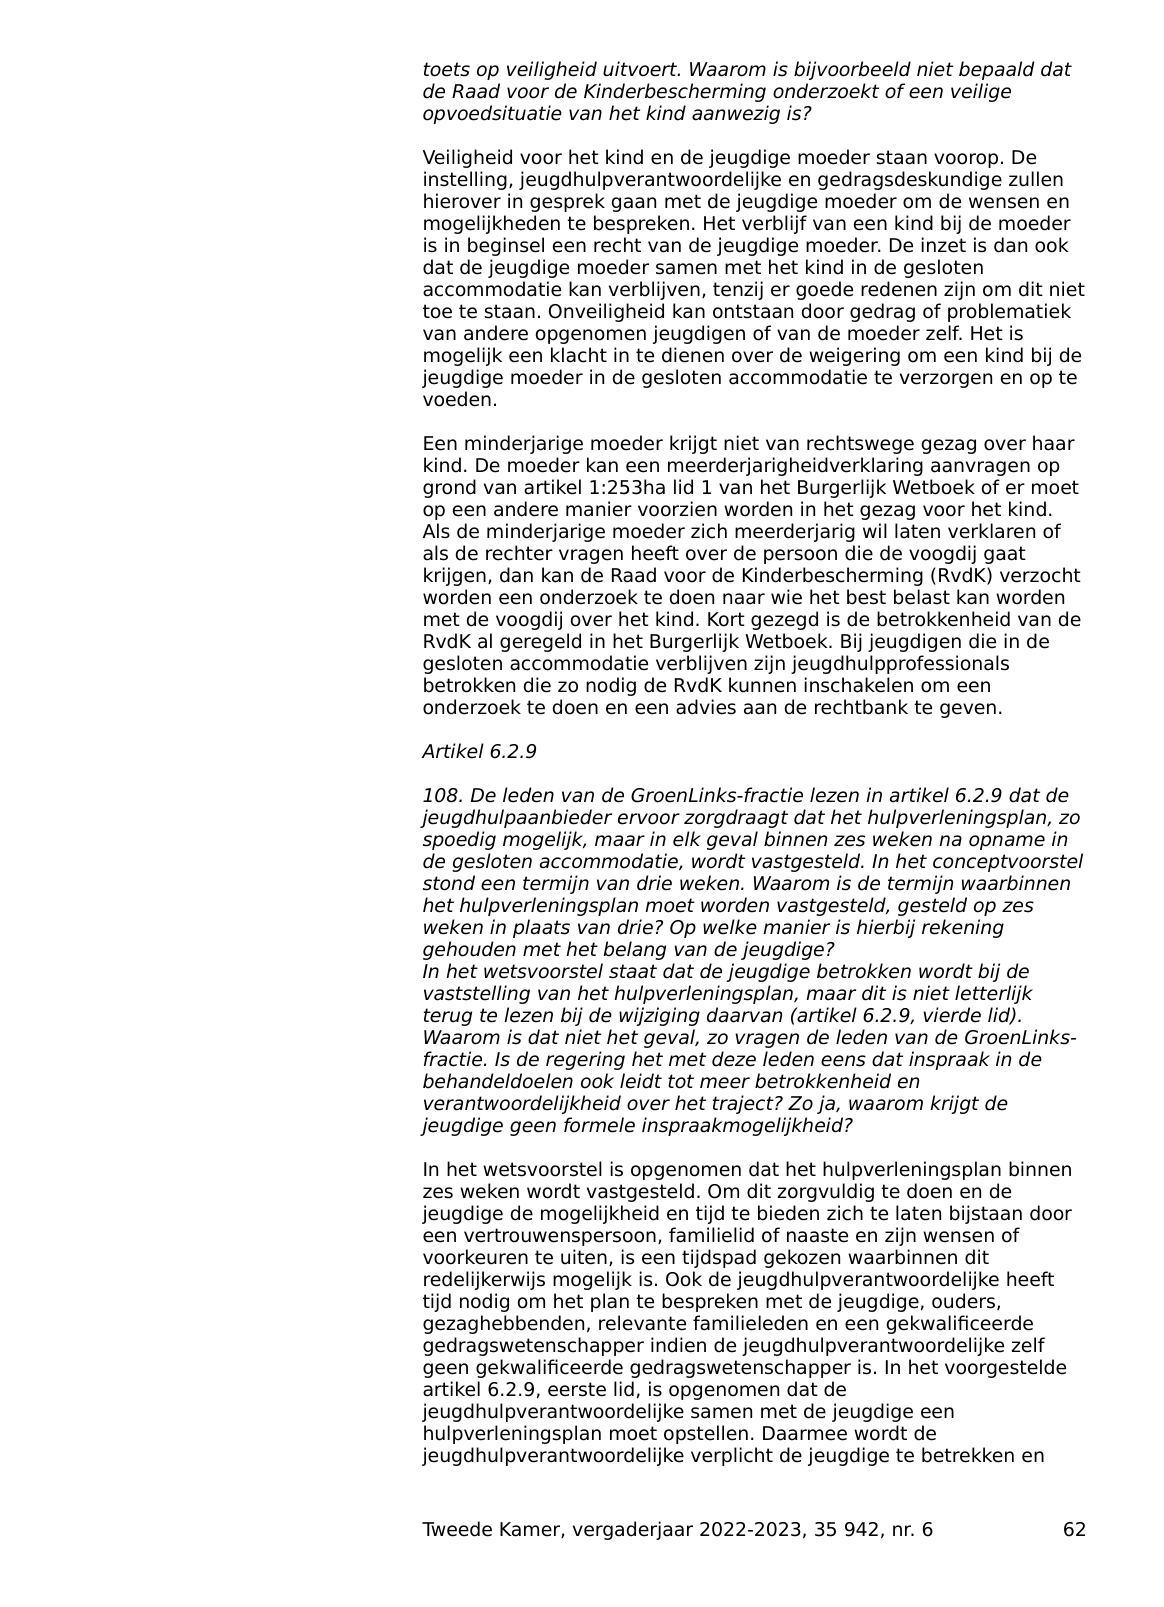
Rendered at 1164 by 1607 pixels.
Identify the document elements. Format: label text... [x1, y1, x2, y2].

text toets op veiligheid uitvoert. Waarom is bijvoorbeeld niet bepaald dat de Raad voor de Kinderbescherming onderzoekt of een veilige opvoedsituatie van het kind aanwezig is? [422, 59, 1087, 125]
text Een minderjarige moeder krijgt niet van rechtswege gezag over haar kind. De moeder kan een meerderjarigheidverklaring aanvragen op grond van artikel 1:253ha lid 1 van het Burgerlijk Wetboek of er moet op een andere manier voorzien worden in het gezag voor het kind. Als de minderjarige moeder zich meerderjarig wil laten verklaren of als de rechter vragen heeft over de persoon die de voogdij gaat krijgen, dan kan de Raad voor de Kinderbescherming (RvdK) verzocht worden een onderzoek te doen naar wie het best belast kan worden met de voogdij over het kind. Kort gezegd is de betrokkenheid van de RvdK al geregeld in het Burgerlijk Wetboek. Bij jeugdigen die in de gesloten accommodatie verblijven zijn jeugdhulpprofessionals betrokken die zo nodig de RvdK kunnen inschakelen om een onderzoek te doen en een advies aan de rechtbank te geven. [422, 433, 1087, 719]
text Veiligheid voor het kind en de jeugdige moeder staan voorop. De instelling, jeugdhulpverantwoordelijke en gedragsdeskundige zullen hierover in gesprek gaan met de jeugdige moeder om de wensen en mogelijkheden te bespreken. Het verblijf van een kind bij de moeder is in beginsel een recht van de jeugdige moeder. De inzet is dan ook dat de jeugdige moeder samen met het kind in de gesloten accommodatie kan verblijven, tenzij er goede redenen zijn om dit niet toe te staan. Onveiligheid kan ontstaan door gedrag of problematiek van andere opgenomen jeugdigen of van de moeder zelf. Het is mogelijk een klacht in te dienen over de weigering om een kind bij de jeugdige moeder in de gesloten accommodatie te verzorgen en op te voeden. [422, 147, 1087, 411]
text In het wetsvoorstel staat dat de jeugdige betrokken wordt bij de vaststelling van het hulpverleningsplan, maar dit is niet letterlijk terug te lezen bij de wijziging daarvan (artikel 6.2.9, vierde lid). Waarom is dat niet het geval, zo vragen de leden van de GroenLinks-fractie. Is de regering het met deze leden eens dat inspraak in de behandeldoelen ook leidt tot meer betrokkenheid en verantwoordelijkheid over het traject? Zo ja, waarom krijgt de jeugdige geen formele inspraakmogelijkheid? [422, 961, 1087, 1137]
subtitle Artikel 6.2.9 [422, 741, 1087, 763]
text 108. De leden van de GroenLinks-fractie lezen in artikel 6.2.9 dat de jeugdhulpaanbieder ervoor zorgdraagt dat het hulpverleningsplan, zo spoedig mogelijk, maar in elk geval binnen zes weken na opname in de gesloten accommodatie, wordt vastgesteld. In het conceptvoorstel stond een termijn van drie weken. Waarom is de termijn waarbinnen het hulpverleningsplan moet worden vastgesteld, gesteld op zes weken in plaats van drie? Op welke manier is hierbij rekening gehouden met het belang van de jeugdige? [422, 785, 1087, 961]
text In het wetsvoorstel is opgenomen dat het hulpverleningsplan binnen zes weken wordt vastgesteld. Om dit zorgvuldig te doen en de jeugdige de mogelijkheid en tijd te bieden zich te laten bijstaan door een vertrouwenspersoon, familielid of naaste en zijn wensen of voorkeuren te uiten, is een tijdspad gekozen waarbinnen dit redelijkerwijs mogelijk is. Ook de jeugdhulpverantwoordelijke heeft tijd nodig om het plan te bespreken met de jeugdige, ouders, gezaghebbenden, relevante familieleden en een gekwalificeerde gedragswetenschapper indien de jeugdhulpverantwoordelijke zelf geen gekwalificeerde gedragswetenschapper is. In het voorgestelde artikel 6.2.9, eerste lid, is opgenomen dat de jeugdhulpverantwoordelijke samen met de jeugdige een hulpverleningsplan moet opstellen. Daarmee wordt de jeugdhulpverantwoordelijke verplicht de jeugdige te betrekken en [422, 1159, 1087, 1467]
